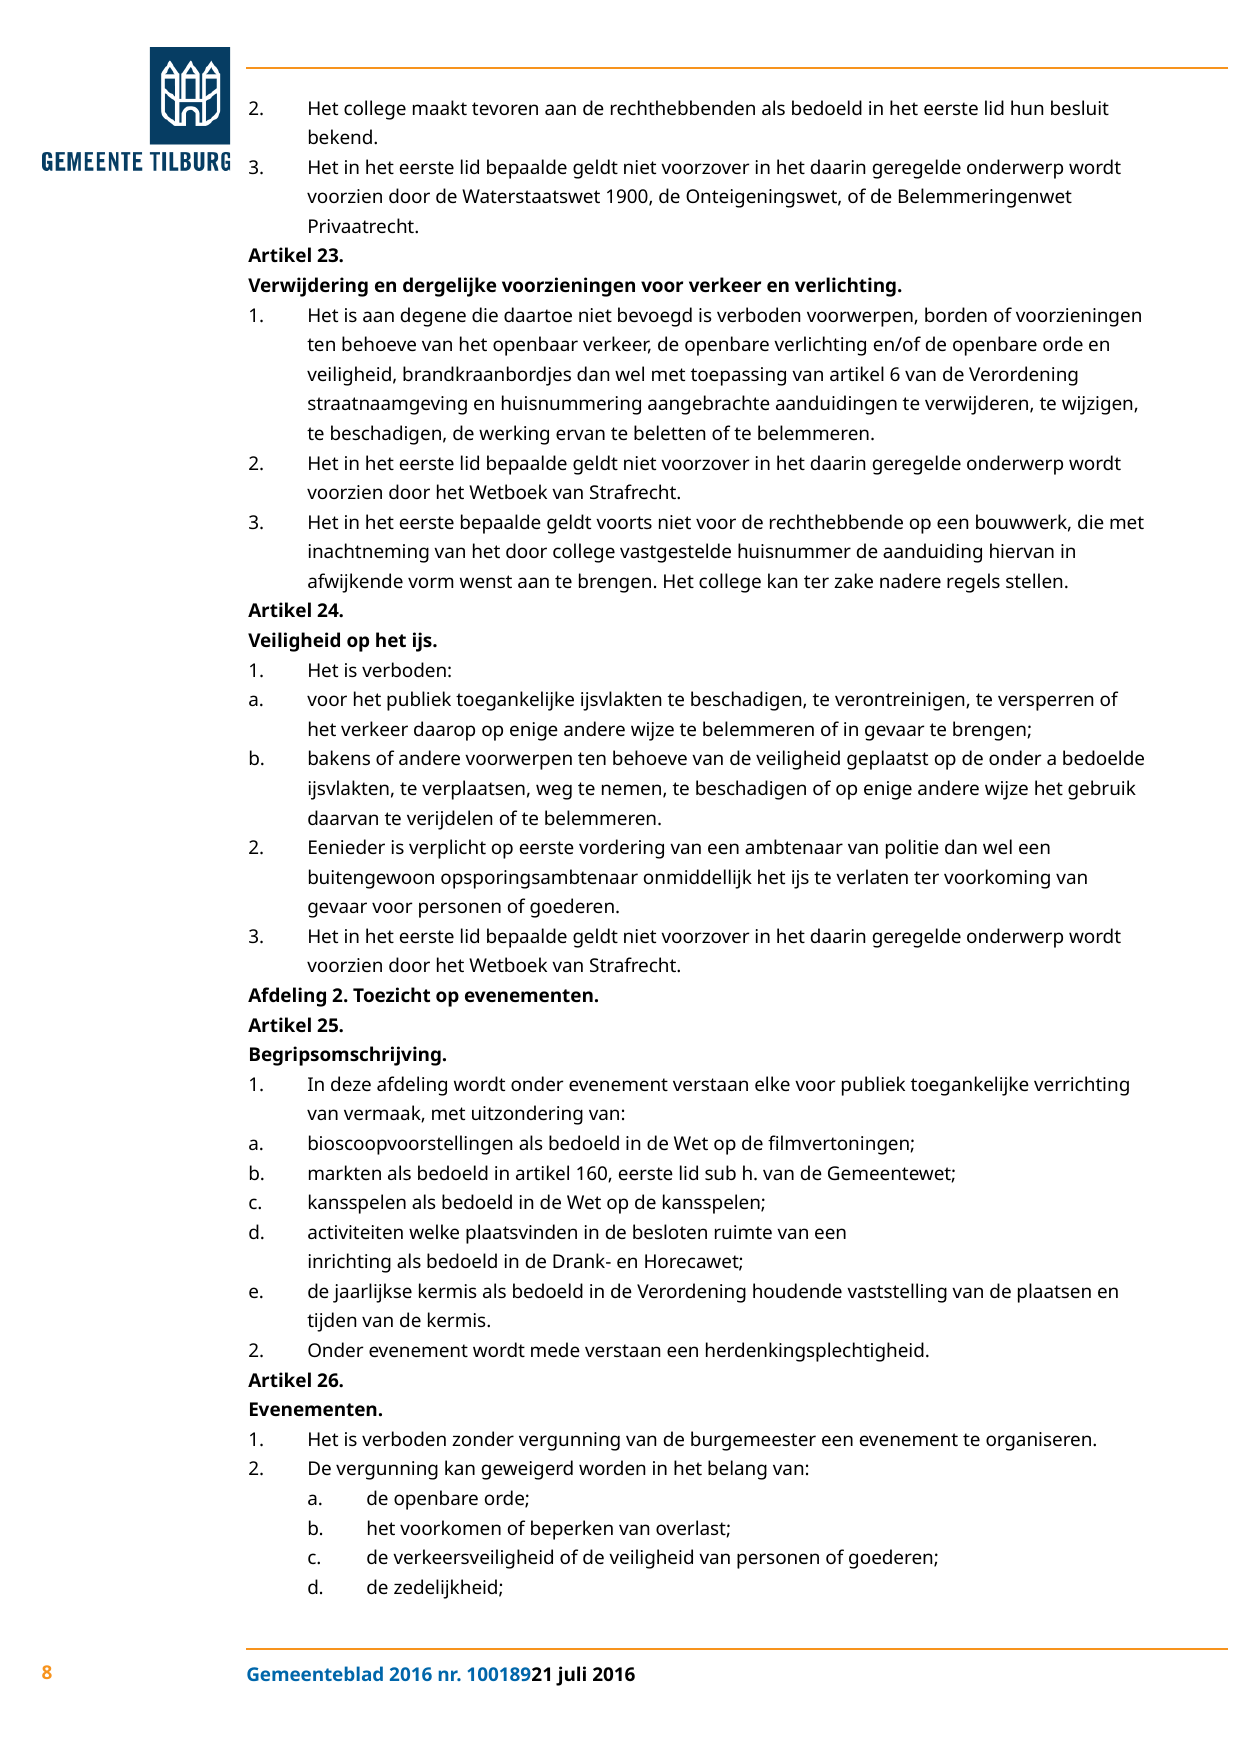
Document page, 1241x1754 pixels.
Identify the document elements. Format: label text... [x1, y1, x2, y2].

picture [41, 47, 231, 172]
list Het is verboden zonder vergunning van de burgemeester een evenement te organiseren. [248, 1426, 1152, 1452]
text Artikel 23. [248, 243, 1152, 268]
list markten als bedoeld in artikel 160, eerste lid sub h. van de Gemeentewet; [248, 1160, 1152, 1186]
list bakens of andere voorwerpen ten behoeve van de veiligheid geplaatst op de onder a bedoelde ijsvlakten, te verplaatsen, weg te nemen, te beschadigen of op enige andere wijze het gebruik daarvan te verijdelen of te belemmeren. [248, 746, 1152, 831]
list het voorkomen of beperken van overlast; [307, 1515, 1152, 1541]
list voor het publiek toegankelijke ijsvlakten te beschadigen, te verontreinigen, te versperren of het verkeer daarop op enige andere wijze te belemmeren of in gevaar te brengen; [248, 686, 1152, 742]
text Afdeling 2. Toezicht op evenementen. [248, 982, 1152, 1008]
list Het in het eerste lid bepaalde geldt niet voorzover in het daarin geregelde onderwerp wordt voorzien door het Wetboek van Strafrecht. [248, 450, 1152, 505]
list bioscoopvoorstellingen als bedoeld in de Wet op de filmvertoningen; [248, 1130, 1152, 1156]
list de jaarlijkse kermis als bedoeld in de Verordening houdende vaststelling van de plaatsen en tijden van de kermis. [248, 1278, 1152, 1333]
list De vergunning kan geweigerd worden in het belang van: [248, 1456, 1152, 1481]
text Artikel 25. [248, 1012, 1152, 1038]
text Artikel 26. [248, 1367, 1152, 1393]
text Evenementen. [248, 1396, 1152, 1422]
list Het college maakt tevoren aan de rechthebbenden als bedoeld in het eerste lid hun besluit bekend. [248, 95, 1152, 150]
list de verkeersveiligheid of de veiligheid van personen of goederen; [307, 1544, 1152, 1570]
list de zedelijkheid; [307, 1574, 1152, 1600]
list inrichting als bedoeld in de Drank- en Horecawet; [248, 1248, 1152, 1274]
list Het in het eerste bepaalde geldt voorts niet voor de rechthebbende op een bouwwerk, die met inachtneming van het door college vastgestelde huisnummer de aanduiding hiervan in afwijkende vorm wenst aan te brengen. Het college kan ter zake nadere regels stellen. [248, 509, 1152, 594]
text Artikel 24. [248, 598, 1152, 623]
list de openbare orde; [307, 1485, 1152, 1511]
list Onder evenement wordt mede verstaan een herdenkingsplechtigheid. [248, 1337, 1152, 1363]
list Het is verboden: [248, 657, 1152, 683]
text Begripsomschrijving. [248, 1041, 1152, 1067]
text Verwijdering en dergelijke voorzieningen voor verkeer en verlichting. [248, 272, 1152, 298]
text Veiligheid op het ijs. [248, 627, 1152, 653]
list Het is aan degene die daartoe niet bevoegd is verboden voorwerpen, borden of voorzieningen ten behoeve van het openbaar verkeer, de openbare verlichting en/of de openbare orde en veiligheid, brandkraanbordjes dan wel met toepassing van artikel 6 van de Verordening straatnaamgeving en huisnummering aangebrachte aanduidingen te verwijderen, te wijzigen, te beschadigen, de werking ervan te beletten of te belemmeren. [248, 302, 1152, 446]
list Het in het eerste lid bepaalde geldt niet voorzover in het daarin geregelde onderwerp wordt voorzien door de Waterstaatswet 1900, de Onteigeningswet, of de Belemmeringenwet Privaatrecht. [248, 154, 1152, 239]
list In deze afdeling wordt onder evenement verstaan elke voor publiek toegankelijke verrichting van vermaak, met uitzondering van: [248, 1071, 1152, 1126]
list Het in het eerste lid bepaalde geldt niet voorzover in het daarin geregelde onderwerp wordt voorzien door het Wetboek van Strafrecht. [248, 923, 1152, 978]
list Eenieder is verplicht op eerste vordering van een ambtenaar van politie dan wel een buitengewoon opsporingsambtenaar onmiddellijk het ijs te verlaten ter voorkoming van gevaar voor personen of goederen. [248, 834, 1152, 919]
list activiteiten welke plaatsvinden in de besloten ruimte van een [248, 1219, 1152, 1245]
list kansspelen als bedoeld in de Wet op de kansspelen; [248, 1189, 1152, 1215]
